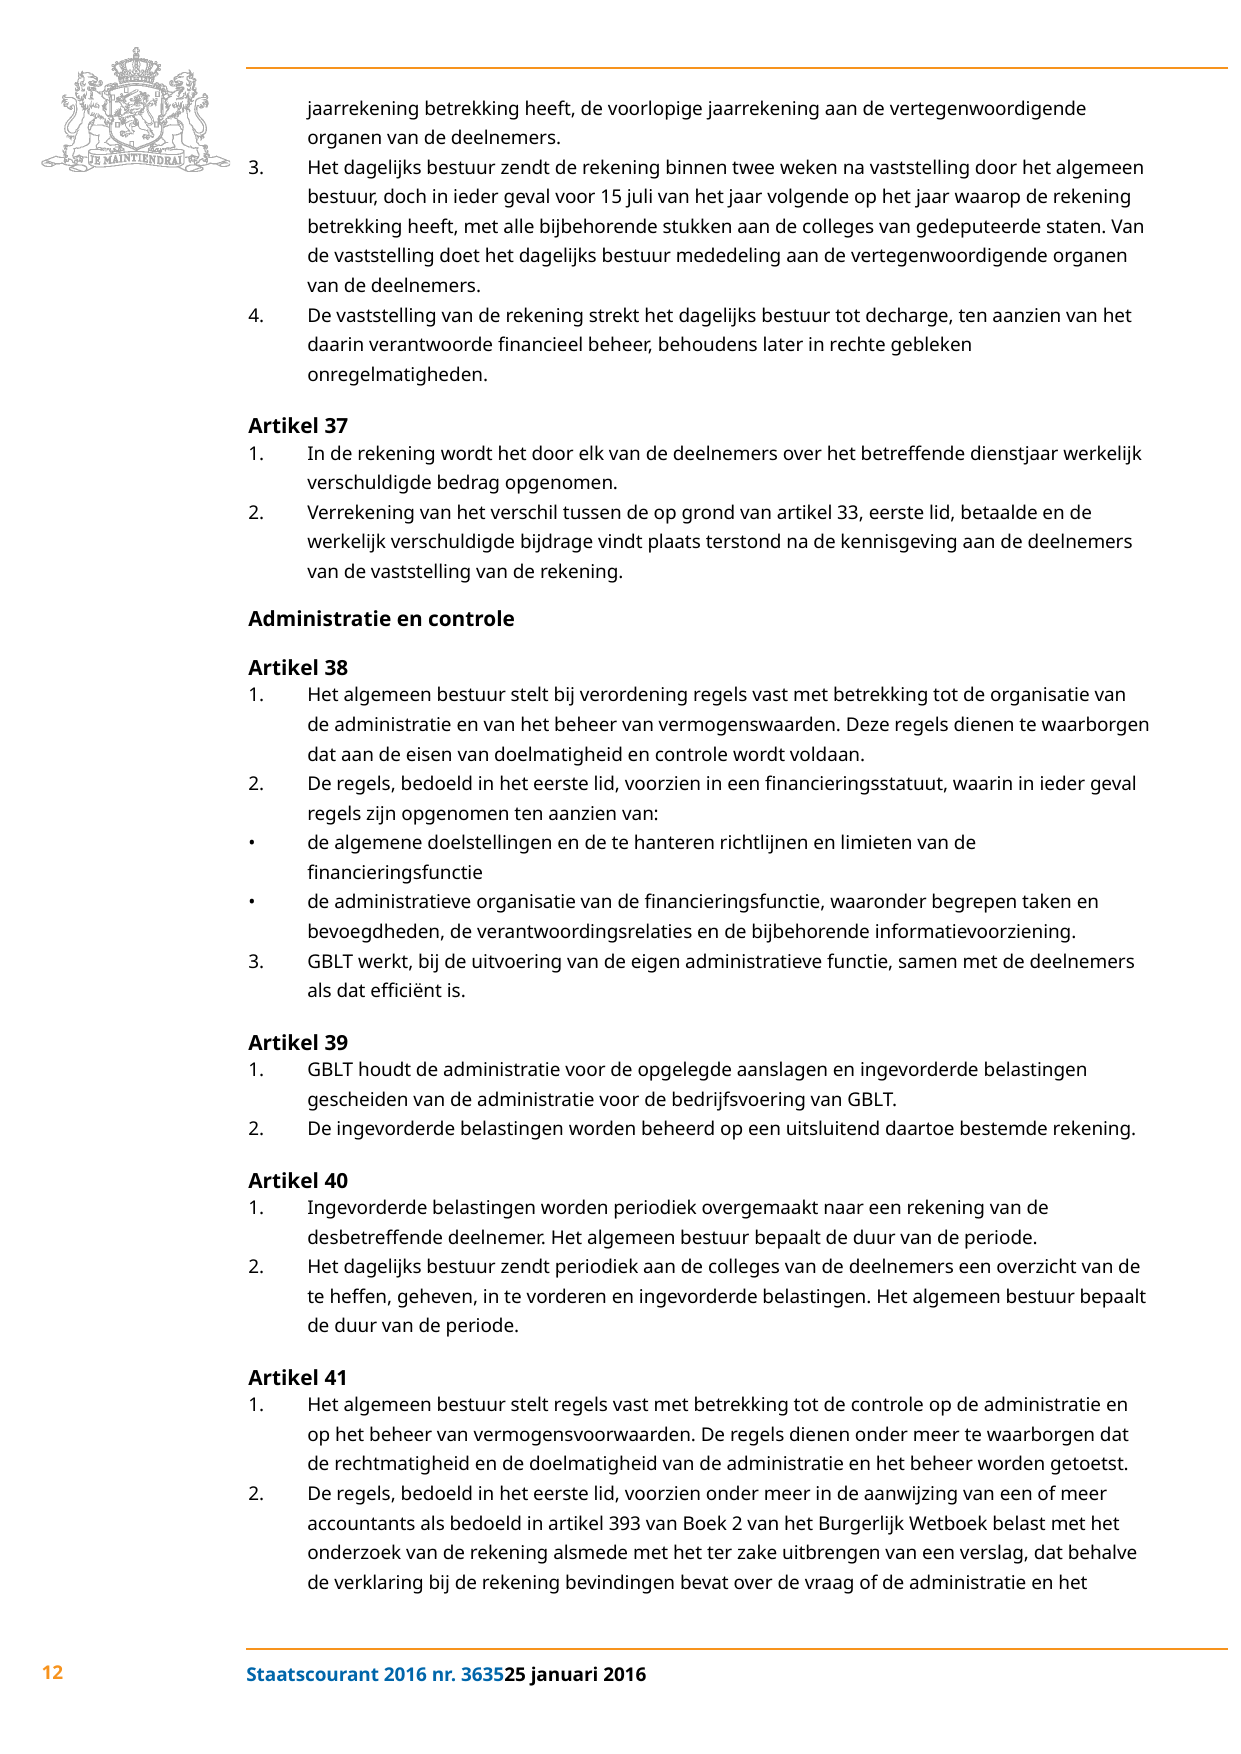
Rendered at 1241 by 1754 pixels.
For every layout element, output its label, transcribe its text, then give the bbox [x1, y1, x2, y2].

list De ingevorderde belastingen worden beheerd op een uitsluitend daartoe bestemde rekening. [248, 1115, 1152, 1141]
list jaarrekening betrekking heeft, de voorlopige jaarrekening aan de vertegenwoordigende organen van de deelnemers. [248, 95, 1152, 150]
list Het algemeen bestuur stelt bij verordening regels vast met betrekking tot de organisatie van de administratie en van het beheer van vermogenswaarden. Deze regels dienen te waarborgen dat aan de eisen van doelmatigheid en controle wordt voldaan. [248, 682, 1152, 766]
list In de rekening wordt het door elk van de deelnemers over het betreffende dienstjaar werkelijk verschuldigde bedrag opgenomen. [248, 440, 1152, 495]
text Artikel 41 [248, 1363, 1152, 1391]
list Het dagelijks bestuur zendt de rekening binnen twee weken na vaststelling door het algemeen bestuur, doch in ieder geval voor 15 juli van het jaar volgende op het jaar waarop de rekening betrekking heeft, met alle bijbehorende stukken aan de colleges van gedeputeerde staten. Van de vaststelling doet het dagelijks bestuur mededeling aan de vertegenwoordigende organen van de deelnemers. [248, 154, 1152, 298]
list Het algemeen bestuur stelt regels vast met betrekking tot de controle op de administratie en op het beheer van vermogensvoorwaarden. De regels dienen onder meer te waarborgen dat de rechtmatigheid en de doelmatigheid van de administratie en het beheer worden getoetst. [248, 1391, 1152, 1476]
list Ingevorderde belastingen worden periodiek overgemaakt naar een rekening van de desbetreffende deelnemer. Het algemeen bestuur bepaalt de duur van de periode. [248, 1194, 1152, 1249]
text Artikel 37 [248, 411, 1152, 440]
list De regels, bedoeld in het eerste lid, voorzien in een financieringsstatuut, waarin in ieder geval regels zijn opgenomen ten aanzien van: [248, 770, 1152, 826]
list GBLT werkt, bij de uitvoering van de eigen administratieve functie, samen met de deelnemers als dat efficiënt is. [248, 948, 1152, 1003]
text Administratie en controle [248, 604, 1152, 632]
list de algemene doelstellingen en de te hanteren richtlijnen en limieten van de financieringsfunctie [248, 829, 1152, 885]
list De vaststelling van de rekening strekt het dagelijks bestuur tot decharge, ten aanzien van het daarin verantwoorde financieel beheer, behoudens later in rechte gebleken onregelmatigheden. [248, 302, 1152, 387]
list Verrekening van het verschil tussen de op grond van artikel 33, eerste lid, betaalde en de werkelijk verschuldigde bijdrage vindt plaats terstond na de kennisgeving aan de deelnemers van de vaststelling van de rekening. [248, 499, 1152, 584]
list de administratieve organisatie van de financieringsfunctie, waaronder begrepen taken en bevoegdheden, de verantwoordingsrelaties en de bijbehorende informatievoorziening. [248, 889, 1152, 944]
list De regels, bedoeld in het eerste lid, voorzien onder meer in de aanwijzing van een of meer accountants als bedoeld in artikel 393 van Boek 2 van het Burgerlijk Wetboek belast met het onderzoek van de rekening alsmede met het ter zake uitbrengen van een verslag, dat behalve de verklaring bij de rekening bevindingen bevat over de vraag of de administratie en het [248, 1480, 1152, 1595]
text Artikel 40 [248, 1166, 1152, 1194]
list GBLT houdt de administratie voor de opgelegde aanslagen en ingevorderde belastingen gescheiden van de administratie voor de bedrijfsvoering van GBLT. [248, 1056, 1152, 1112]
text Artikel 38 [248, 653, 1152, 682]
list Het dagelijks bestuur zendt periodiek aan de colleges van de deelnemers een overzicht van de te heffen, geheven, in te vorderen en ingevorderde belastingen. Het algemeen bestuur bepaalt de duur van de periode. [248, 1253, 1152, 1338]
picture [41, 47, 231, 172]
text Artikel 39 [248, 1028, 1152, 1056]
